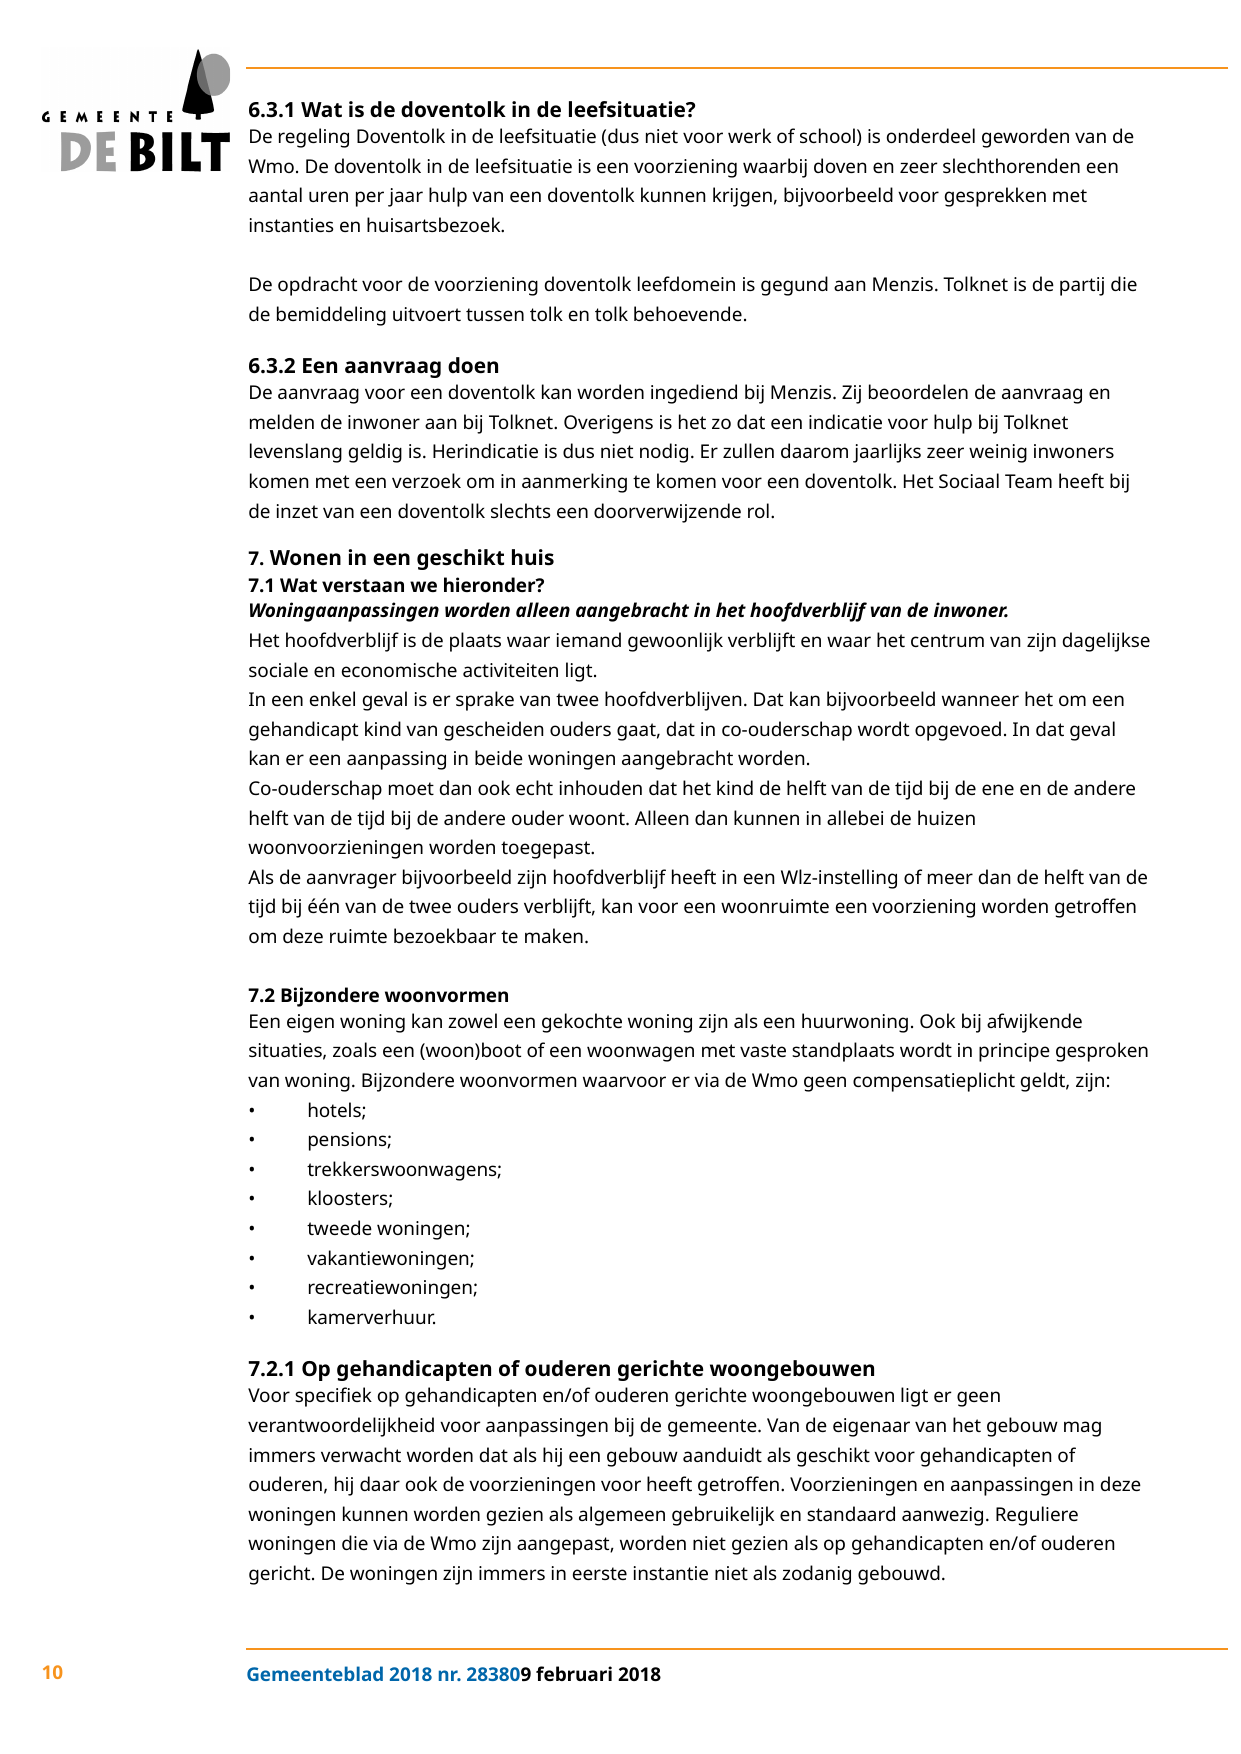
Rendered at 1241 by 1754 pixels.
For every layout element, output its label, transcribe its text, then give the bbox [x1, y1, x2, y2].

text Als de aanvrager bijvoorbeeld zijn hoofdverblijf heeft in een Wlz-instelling of meer dan de helft van de tijd bij één van de twee ouders verblijft, kan voor een woonruimte een voorziening worden getroffen om deze ruimte bezoekbaar te maken. [248, 864, 1152, 949]
text 6.3.1 Wat is de doventolk in de leefsituatie? [248, 95, 1152, 123]
text Voor specifiek op gehandicapten en/of ouderen gerichte woongebouwen ligt er geen verantwoordelijkheid voor aanpassingen bij de gemeente. Van de eigenaar van het gebouw mag immers verwacht worden dat als hij een gebouw aanduidt als geschikt voor gehandicapten of ouderen, hij daar ook de voorzieningen voor heeft getroffen. Voorzieningen en aanpassingen in deze woningen kunnen worden gezien als algemeen gebruikelijk en standaard aanwezig. Reguliere woningen die via de Wmo zijn aangepast, worden niet gezien als op gehandicapten en/of ouderen gericht. De woningen zijn immers in eerste instantie niet als zodanig gebouwd. [248, 1383, 1152, 1586]
list kamerverhuur. [248, 1304, 1152, 1329]
text De regeling Doventolk in de leefsituatie (dus niet voor werk of school) is onderdeel geworden van de Wmo. De doventolk in de leefsituatie is een voorziening waarbij doven en zeer slechthorenden een aantal uren per jaar hulp van een doventolk kunnen krijgen, bijvoorbeeld voor gesprekken met instanties en huisartsbezoek. [248, 123, 1152, 238]
list trekkerswoonwagens; [248, 1156, 1152, 1182]
picture [41, 47, 231, 172]
text Een eigen woning kan zowel een gekochte woning zijn als een huurwoning. Ook bij afwijkende situaties, zoals een (woon)boot of een woonwagen met vaste standplaats wordt in principe gesproken van woning. Bijzondere woonvormen waarvoor er via de Wmo geen compensatieplicht geldt, zijn: [248, 1008, 1152, 1093]
text 7.2.1 Op gehandicapten of ouderen gerichte woongebouwen [248, 1354, 1152, 1383]
list pensions; [248, 1126, 1152, 1152]
text Co-ouderschap moet dan ook echt inhouden dat het kind de helft van de tijd bij de ene en de andere helft van de tijd bij de andere ouder woont. Alleen dan kunnen in allebei de huizen woonvoorzieningen worden toegepast. [248, 775, 1152, 860]
list recreatiewoningen; [248, 1274, 1152, 1300]
list vakantiewoningen; [248, 1245, 1152, 1270]
list tweede woningen; [248, 1215, 1152, 1241]
text 6.3.2 Een aanvraag doen [248, 351, 1152, 379]
text Het hoofdverblijf is de plaats waar iemand gewoonlijk verblijft en waar het centrum van zijn dagelijkse sociale en economische activiteiten ligt. [248, 627, 1152, 683]
text De opdracht voor de voorziening doventolk leefdomein is gegund aan Menzis. Tolknet is de partij die de bemiddeling uitvoert tussen tolk en tolk behoevende. [248, 271, 1152, 326]
text In een enkel geval is er sprake van twee hoofdverblijven. Dat kan bijvoorbeeld wanneer het om een gehandicapt kind van gescheiden ouders gaat, dat in co-ouderschap wordt opgevoed. In dat geval kan er een aanpassing in beide woningen aangebracht worden. [248, 686, 1152, 771]
text 7.1 Wat verstaan we hieronder? [248, 572, 1152, 598]
list hotels; [248, 1097, 1152, 1122]
text 7. Wonen in een geschikt huis [248, 543, 1152, 572]
text Woningaanpassingen worden alleen aangebracht in het hoofdverblijf van de inwoner. [248, 598, 1152, 623]
list kloosters; [248, 1186, 1152, 1211]
text De aanvraag voor een doventolk kan worden ingediend bij Menzis. Zij beoordelen de aanvraag en melden de inwoner aan bij Tolknet. Overigens is het zo dat een indicatie voor hulp bij Tolknet levenslang geldig is. Herindicatie is dus niet nodig. Er zullen daarom jaarlijks zeer weinig inwoners komen met een verzoek om in aanmerking te komen voor een doventolk. Het Sociaal Team heeft bij de inzet van een doventolk slechts een doorverwijzende rol. [248, 379, 1152, 524]
text 7.2 Bijzondere woonvormen [248, 982, 1152, 1008]
